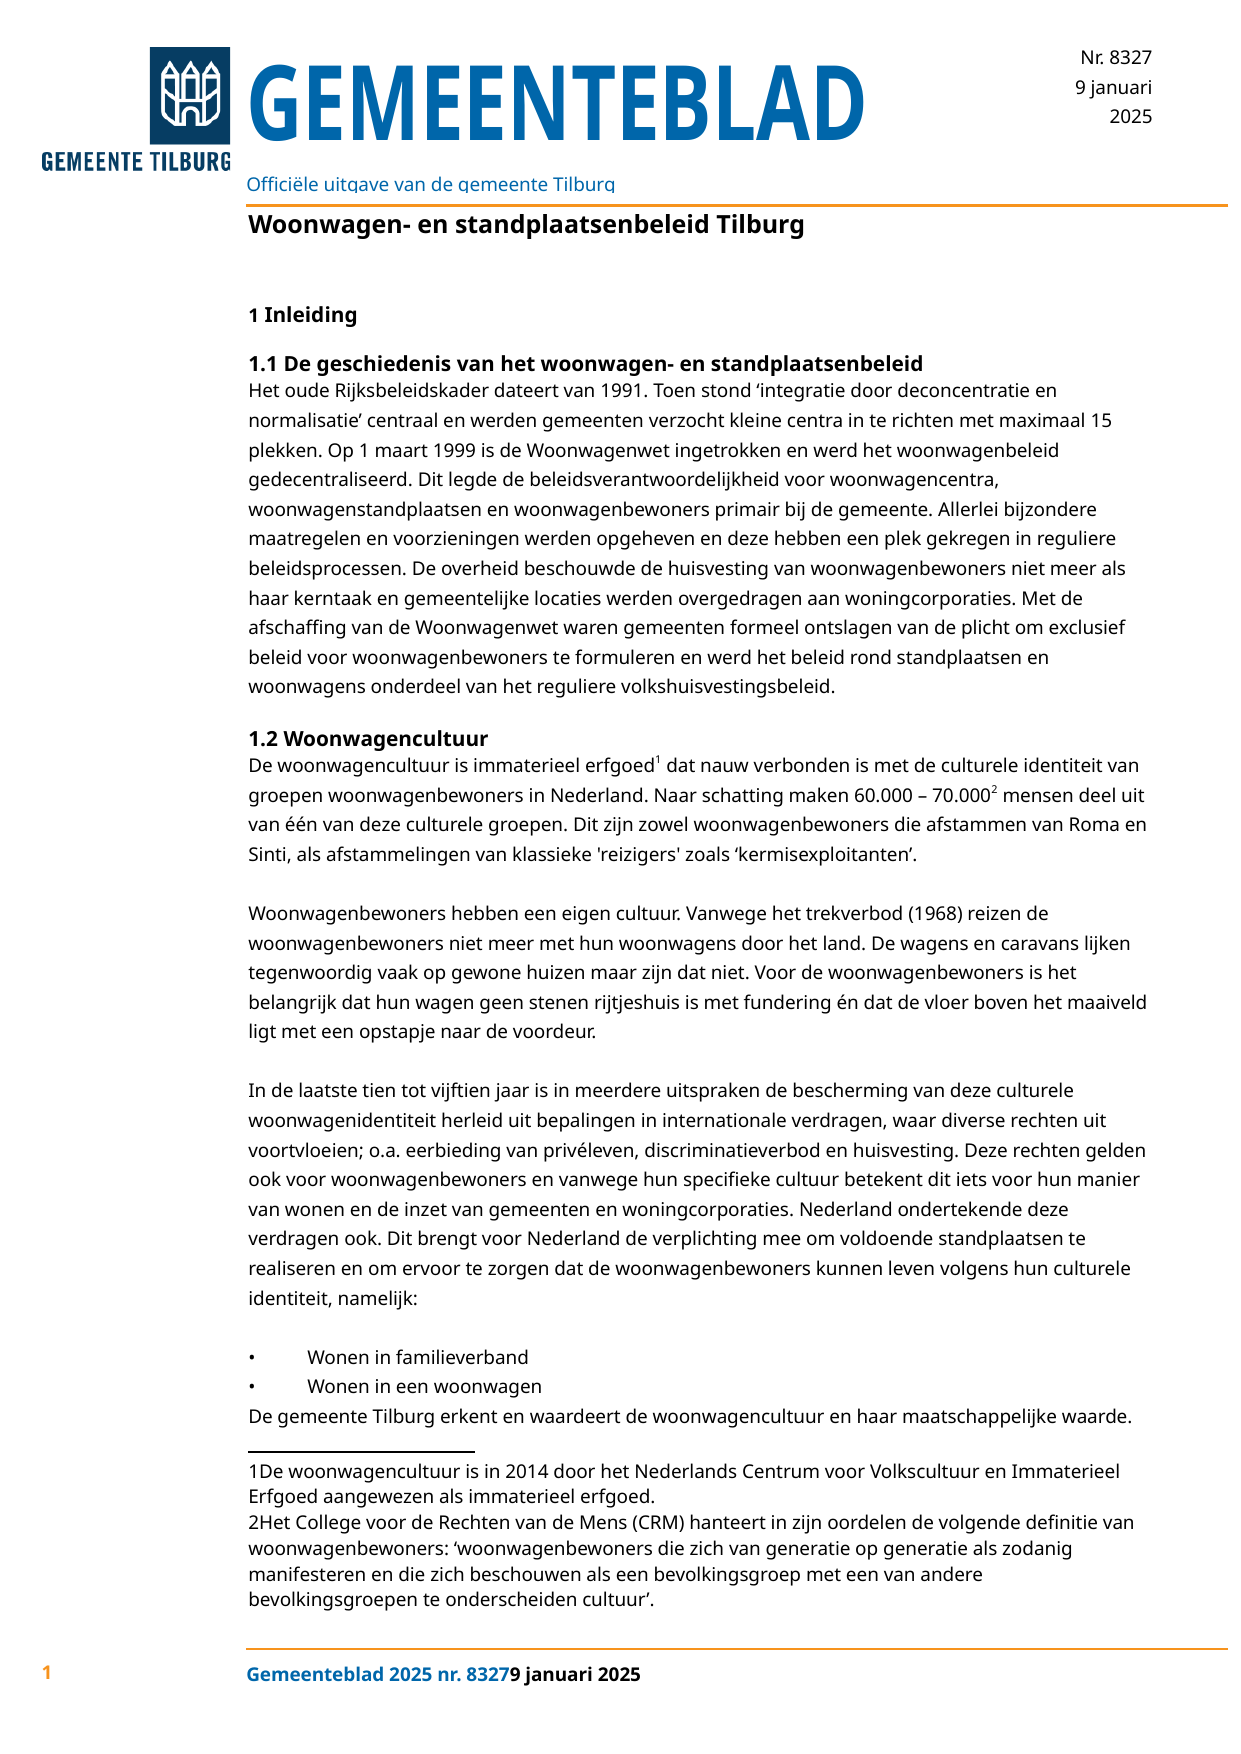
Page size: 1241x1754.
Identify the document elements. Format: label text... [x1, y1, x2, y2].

text 1 Inleiding [248, 300, 1152, 328]
text Woonwagenbewoners hebben een eigen cultuur. Vanwege het trekverbod (1968) reizen de woonwagenbewoners niet meer met hun woonwagens door het land. De wagens en caravans lijken tegenwoordig vaak op gewone huizen maar zijn dat niet. Voor de woonwagenbewoners is het belangrijk dat hun wagen geen stenen rijtjeshuis is met fundering én dat de vloer boven het maaiveld ligt met een opstapje naar de voordeur. [248, 900, 1152, 1044]
text Het oude Rijksbeleidskader dateert van 1991. Toen stond ‘integratie door deconcentratie en normalisatie’ centraal en werden gemeenten verzocht kleine centra in te richten met maximaal 15 plekken. Op 1 maart 1999 is de Woonwagenwet ingetrokken en werd het woonwagenbeleid gedecentraliseerd. Dit legde de beleidsverantwoordelijkheid voor woonwagencentra, woonwagenstandplaatsen en woonwagenbewoners primair bij de gemeente. Allerlei bijzondere maatregelen en voorzieningen werden opgeheven en deze hebben een plek gekregen in reguliere beleidsprocessen. De overheid beschouwde de huisvesting van woonwagenbewoners niet meer als haar kerntaak en gemeentelijke locaties werden overgedragen aan woningcorporaties. Met de afschaffing van de Woonwagenwet waren gemeenten formeel ontslagen van de plicht om exclusief beleid voor woonwagenbewoners te formuleren en werd het beleid rond standplaatsen en woonwagens onderdeel van het reguliere volkshuisvestingsbeleid. [248, 378, 1152, 699]
text De woonwagencultuur is in 2014 door het Nederlands Centrum voor Volkscultuur en Immaterieel Erfgoed aangewezen als immaterieel erfgoed. [248, 1458, 1152, 1509]
text 1.2 Woonwagencultuur [248, 724, 1152, 752]
text De gemeente Tilburg erkent en waardeert de woonwagencultuur en haar maatschappelijke waarde. [248, 1403, 1152, 1429]
list Wonen in familieverband [248, 1344, 1152, 1370]
text De woonwagencultuur is immaterieel erfgoed dat nauw verbonden is met de culturele identiteit van groepen woonwagenbewoners in Nederland. Naar schatting maken 60.000 – 70.000 mensen deel uit van één van deze culturele groepen. Dit zijn zowel woonwagenbewoners die afstammen van Roma en Sinti, als afstammelingen van klassieke 'reizigers' zoals ‘kermisexploitanten’. [248, 752, 1152, 867]
text 1.1 De geschiedenis van het woonwagen- en standplaatsenbeleid [248, 349, 1152, 378]
text In de laatste tien tot vijftien jaar is in meerdere uitspraken de bescherming van deze culturele woonwagenidentiteit herleid uit bepalingen in internationale verdragen, waar diverse rechten uit voortvloeien; o.a. eerbieding van privéleven, discriminatieverbod en huisvesting. Deze rechten gelden ook voor woonwagenbewoners en vanwege hun specifieke cultuur betekent dit iets voor hun manier van wonen en de inzet van gemeenten en woningcorporaties. Nederland ondertekende deze verdragen ook. Dit brengt voor Nederland de verplichting mee om voldoende standplaatsen te realiseren en om ervoor te zorgen dat de woonwagenbewoners kunnen leven volgens hun culturele identiteit, namelijk: [248, 1078, 1152, 1311]
list Wonen in een woonwagen [248, 1373, 1152, 1399]
text Het College voor de Rechten van de Mens (CRM) hanteert in zijn oordelen de volgende definitie van woonwagenbewoners: ‘woonwagenbewoners die zich van generatie op generatie als zodanig manifesteren en die zich beschouwen als een bevolkingsgroep met een van andere bevolkingsgroepen te onderscheiden cultuur’. [248, 1509, 1152, 1612]
picture [41, 47, 231, 172]
text Woonwagen- en standplaatsenbeleid Tilburg [248, 207, 1152, 241]
